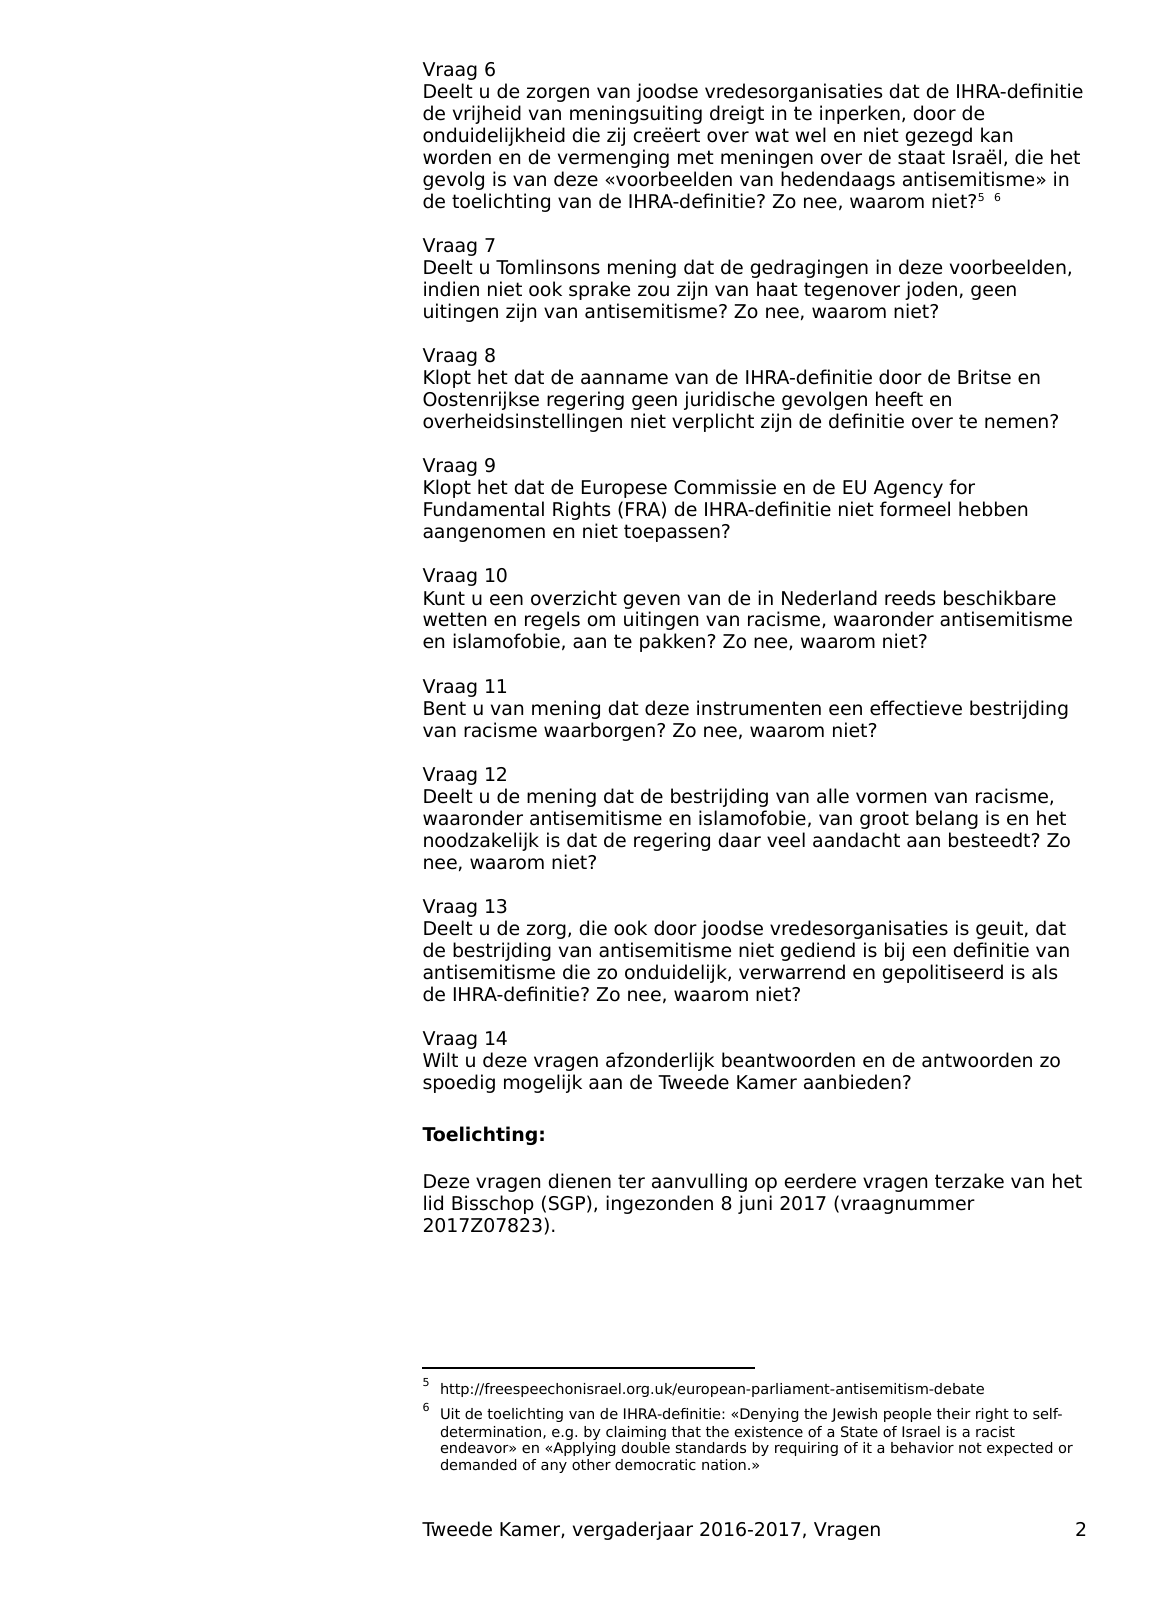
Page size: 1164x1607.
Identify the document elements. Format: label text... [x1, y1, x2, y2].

text Deelt u de mening dat de bestrijding van alle vormen van racisme, waaronder antisemitisme en islamofobie, van groot belang is en het noodzakelijk is dat de regering daar veel aandacht aan besteedt? Zo nee, waarom niet? [422, 786, 1087, 873]
text Klopt het dat de Europese Commissie en de EU Agency for Fundamental Rights (FRA) de IHRA-definitie niet formeel hebben aangenomen en niet toepassen? [422, 477, 1087, 543]
text Vraag 10 [422, 565, 1087, 587]
text Deelt u Tomlinsons mening dat de gedragingen in deze voorbeelden, indien niet ook sprake zou zijn van haat tegenover joden, geen uitingen zijn van antisemitisme? Zo nee, waarom niet? [422, 257, 1087, 323]
text Wilt u deze vragen afzonderlijk beantwoorden en de antwoorden zo spoedig mogelijk aan de Tweede Kamer aanbieden? [422, 1050, 1087, 1094]
text Klopt het dat de aanname van de IHRA-definitie door de Britse en Oostenrijkse regering geen juridische gevolgen heeft en overheidsinstellingen niet verplicht zijn de definitie over te nemen? [422, 367, 1087, 433]
text Vraag 12 [422, 764, 1087, 786]
text Vraag 8 [422, 345, 1087, 367]
subtitle Toelichting: [422, 1124, 1087, 1146]
text Deelt u de zorgen van joodse vredesorganisaties dat de IHRA-definitie de vrijheid van meningsuiting dreigt in te inperken, door de onduidelijkheid die zij creëert over wat wel en niet gezegd kan worden en de vermenging met meningen over de staat Israël, die het gevolg is van deze «voorbeelden van hedendaags antisemitisme» in de toelichting van de IHRA-definitie? Zo nee, waarom niet? [422, 81, 1087, 213]
text Uit de toelichting van de IHRA-definitie: «Denying the Jewish people their right to self-determination, e.g. by claiming that the existence of a State of Israel is a racist endeavor» en «Applying double standards by requiring of it a behavior not expected or demanded of any other democratic nation.» [422, 1402, 1087, 1474]
text Deelt u de zorg, die ook door joodse vredesorganisaties is geuit, dat de bestrijding van antisemitisme niet gediend is bij een definitie van antisemitisme die zo onduidelijk, verwarrend en gepolitiseerd is als de IHRA-definitie? Zo nee, waarom niet? [422, 918, 1087, 1006]
text Deze vragen dienen ter aanvulling op eerdere vragen terzake van het lid Bisschop (SGP), ingezonden 8 juni 2017 (vraagnummer 2017Z07823). [422, 1171, 1087, 1237]
text Bent u van mening dat deze instrumenten een effectieve bestrijding van racisme waarborgen? Zo nee, waarom niet? [422, 697, 1087, 741]
text Vraag 14 [422, 1028, 1087, 1050]
text Vraag 9 [422, 455, 1087, 477]
text Vraag 6 [422, 59, 1087, 81]
text Vraag 7 [422, 235, 1087, 257]
text http://freespeechonisrael.org.uk/european-parliament-antisemitism-debate [422, 1377, 1087, 1399]
text Kunt u een overzicht geven van de in Nederland reeds beschikbare wetten en regels om uitingen van racisme, waaronder antisemitisme en islamofobie, aan te pakken? Zo nee, waarom niet? [422, 587, 1087, 653]
text Vraag 13 [422, 896, 1087, 918]
text Vraag 11 [422, 676, 1087, 697]
